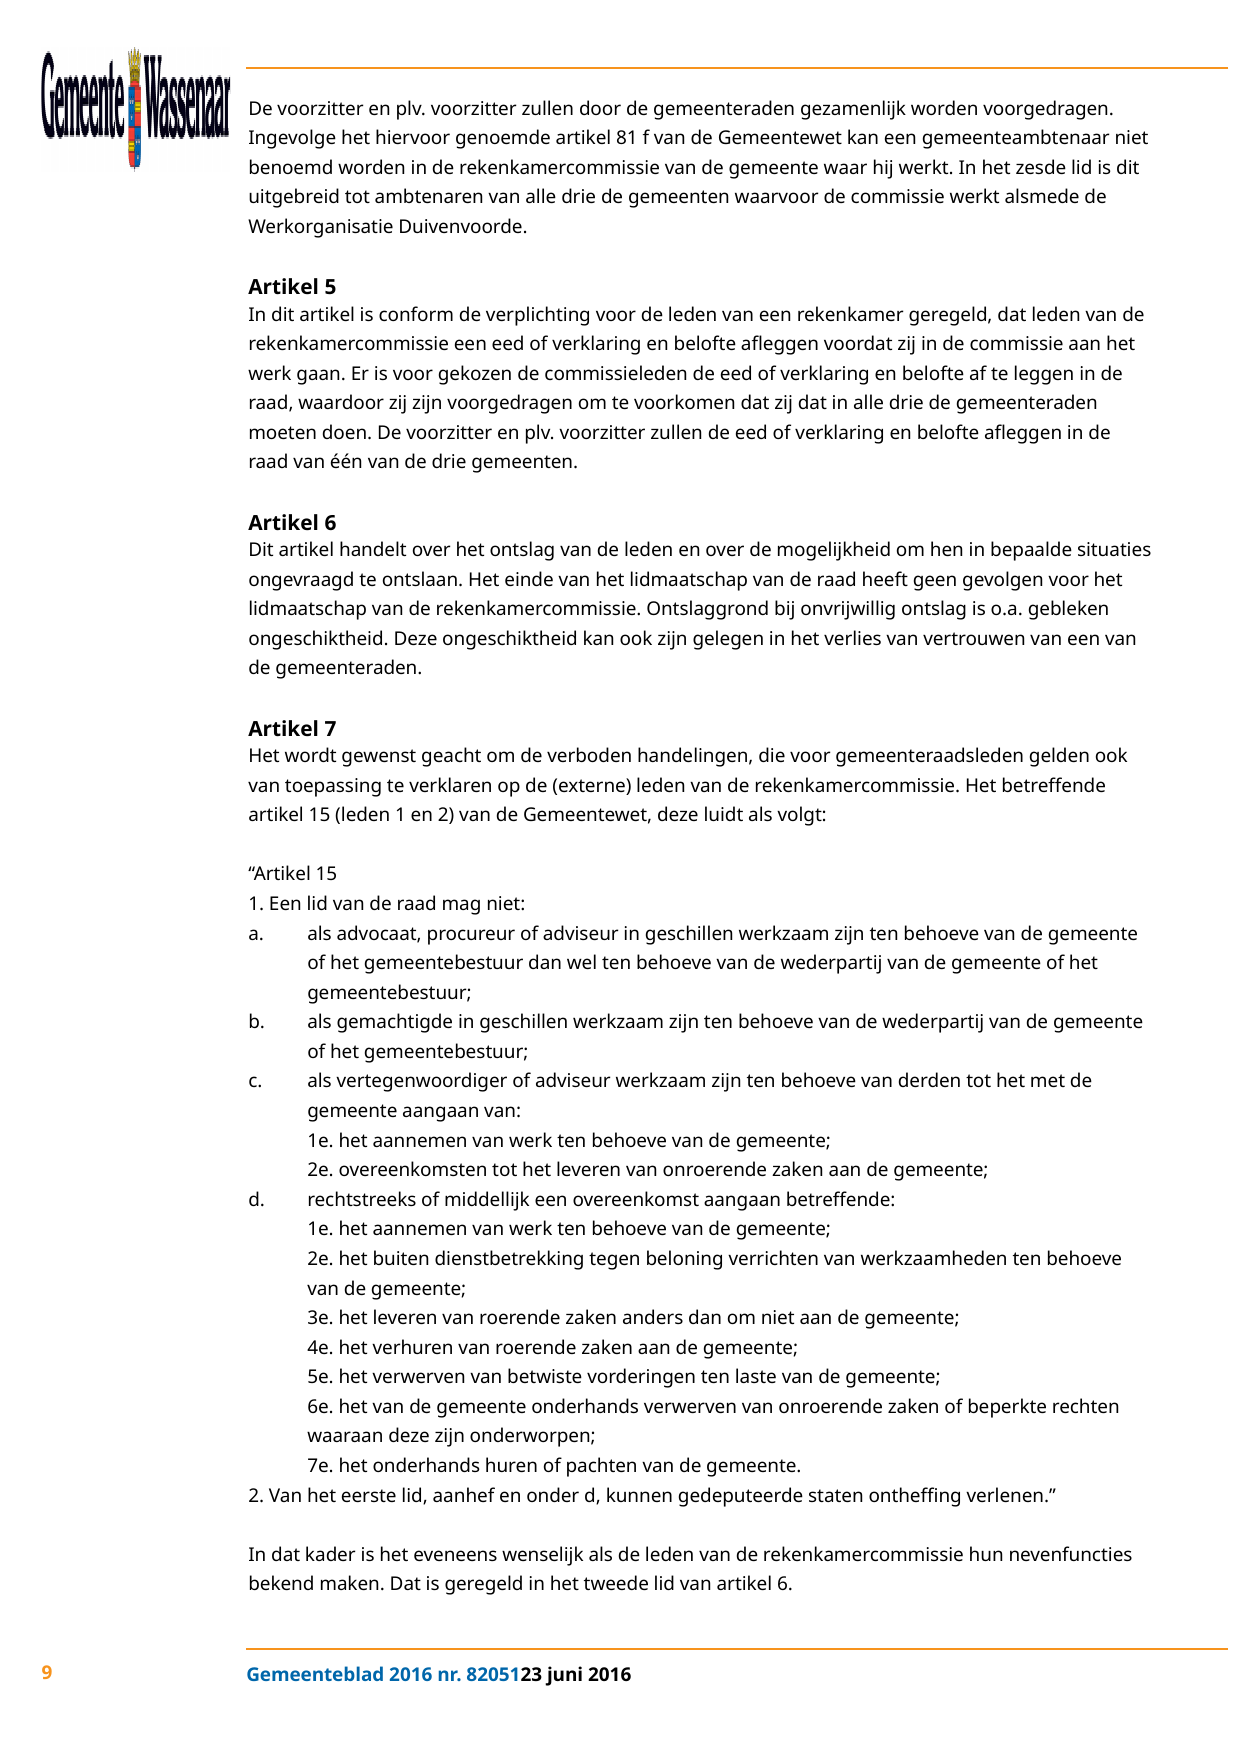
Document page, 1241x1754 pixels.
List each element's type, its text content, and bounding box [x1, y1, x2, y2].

text “Artikel 15 [248, 861, 1152, 886]
text De voorzitter en plv. voorzitter zullen door de gemeenteraden gezamenlijk worden voorgedragen. [248, 95, 1152, 121]
list 6e. het van de gemeente onderhands verwerven van onroerende zaken of beperkte rechten waaraan deze zijn onderworpen; [248, 1393, 1152, 1448]
picture [41, 47, 231, 172]
text Dit artikel handelt over het ontslag van de leden en over de mogelijkheid om hen in bepaalde situaties ongevraagd te ontslaan. Het einde van het lidmaatschap van de raad heeft geen gevolgen voor het lidmaatschap van de rekenkamercommissie. Ontslaggrond bij onvrijwillig ontslag is o.a. gebleken ongeschiktheid. Deze ongeschiktheid kan ook zijn gelegen in het verlies van vertrouwen van een van de gemeenteraden. [248, 536, 1152, 680]
text 1. Een lid van de raad mag niet: [248, 890, 1152, 916]
text 2. Van het eerste lid, aanhef en onder d, kunnen gedeputeerde staten ontheffing verlenen.” [248, 1482, 1152, 1507]
text Artikel 7 [248, 714, 1152, 742]
list 7e. het onderhands huren of pachten van de gemeente. [248, 1452, 1152, 1478]
list rechtstreeks of middellijk een overeenkomst aangaan betreffende: [248, 1186, 1152, 1212]
list als vertegenwoordiger of adviseur werkzaam zijn ten behoeve van derden tot het met de gemeente aangaan van: [248, 1068, 1152, 1123]
list 5e. het verwerven van betwiste vorderingen ten laste van de gemeente; [248, 1363, 1152, 1389]
list 2e. overeenkomsten tot het leveren van onroerende zaken aan de gemeente; [248, 1156, 1152, 1182]
list 4e. het verhuren van roerende zaken aan de gemeente; [248, 1334, 1152, 1359]
list 2e. het buiten dienstbetrekking tegen beloning verrichten van werkzaamheden ten behoeve van de gemeente; [248, 1245, 1152, 1300]
text Het wordt gewenst geacht om de verboden handelingen, die voor gemeenteraadsleden gelden ook van toepassing te verklaren op de (externe) leden van de rekenkamercommissie. Het betreffende artikel 15 (leden 1 en 2) van de Gemeentewet, deze luidt als volgt: [248, 742, 1152, 827]
list als advocaat, procureur of adviseur in geschillen werkzaam zijn ten behoeve van de gemeente of het gemeentebestuur dan wel ten behoeve van de wederpartij van de gemeente of het gemeentebestuur; [248, 920, 1152, 1004]
list 1e. het aannemen van werk ten behoeve van de gemeente; [248, 1216, 1152, 1241]
text Artikel 5 [248, 272, 1152, 301]
text Artikel 6 [248, 508, 1152, 536]
list 1e. het aannemen van werk ten behoeve van de gemeente; [248, 1127, 1152, 1152]
list als gemachtigde in geschillen werkzaam zijn ten behoeve van de wederpartij van de gemeente of het gemeentebestuur; [248, 1008, 1152, 1064]
list 3e. het leveren van roerende zaken anders dan om niet aan de gemeente; [248, 1304, 1152, 1330]
text In dat kader is het eveneens wenselijk als de leden van de rekenkamercommissie hun nevenfuncties bekend maken. Dat is geregeld in het tweede lid van artikel 6. [248, 1541, 1152, 1596]
text In dit artikel is conform de verplichting voor de leden van een rekenkamer geregeld, dat leden van de rekenkamercommissie een eed of verklaring en belofte afleggen voordat zij in de commissie aan het werk gaan. Er is voor gekozen de commissieleden de eed of verklaring en belofte af te leggen in de raad, waardoor zij zijn voorgedragen om te voorkomen dat zij dat in alle drie de gemeenteraden moeten doen. De voorzitter en plv. voorzitter zullen de eed of verklaring en belofte afleggen in de raad van één van de drie gemeenten. [248, 301, 1152, 474]
text Ingevolge het hiervoor genoemde artikel 81 f van de Gemeentewet kan een gemeenteambtenaar niet benoemd worden in de rekenkamercommissie van de gemeente waar hij werkt. In het zesde lid is dit uitgebreid tot ambtenaren van alle drie de gemeenten waarvoor de commissie werkt alsmede de Werkorganisatie Duivenvoorde. [248, 124, 1152, 239]
